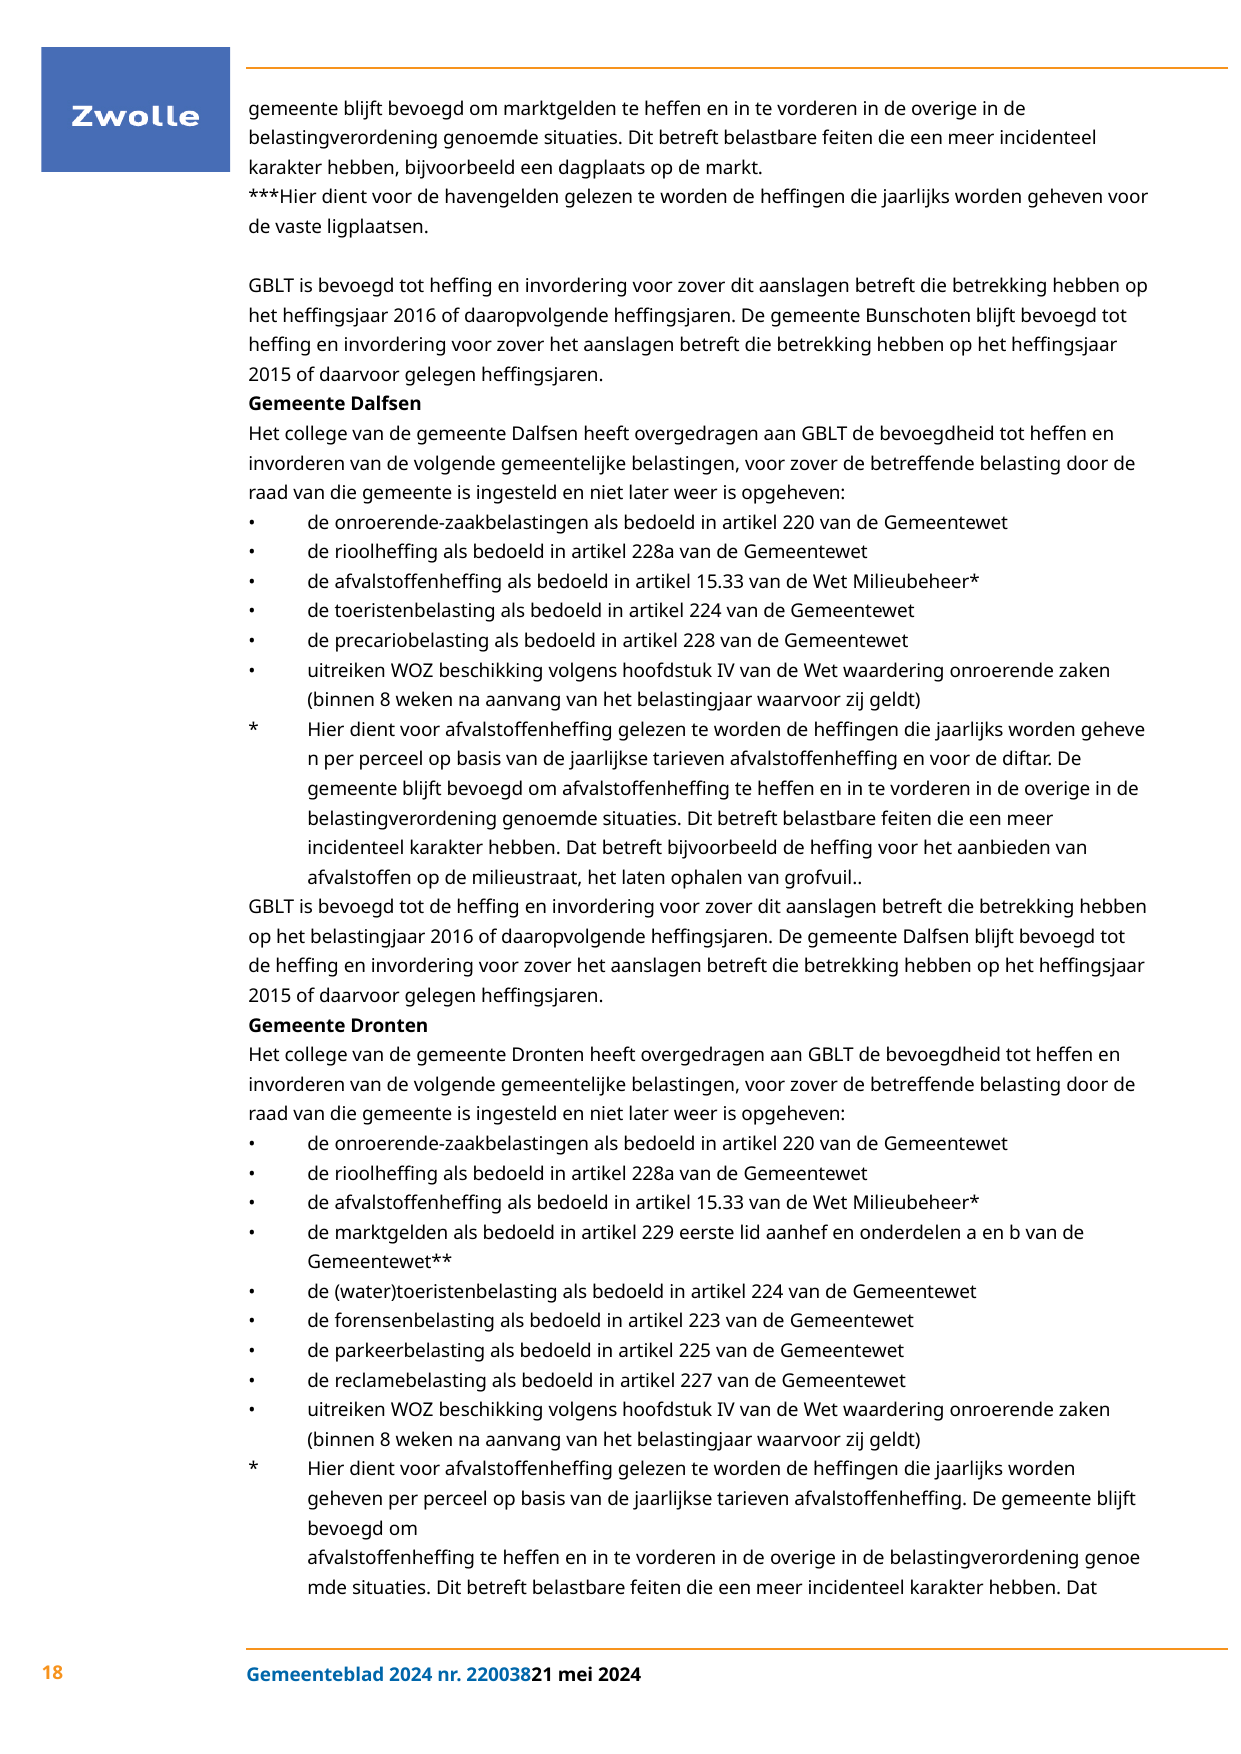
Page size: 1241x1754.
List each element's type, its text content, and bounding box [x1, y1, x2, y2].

list Hier dient voor afvalstoffenheffing gelezen te worden de heffingen die jaarlijks worden geheven per perceel op basis van de jaarlijkse tarieven afvalstoffenheffing. De gemeente blijft bevoegd om afvalstoffenheffing te heffen en in te vorderen in de overige in de belastingverordening genoemde situaties. Dit betreft belastbare feiten die een meer incidenteel karakter hebben. Dat [248, 1456, 1152, 1600]
text GBLT is bevoegd tot heffing en invordering voor zover dit aanslagen betreft die betrekking hebben op het heffingsjaar 2016 of daaropvolgende heffingsjaren. De gemeente Bunschoten blijft bevoegd tot heffing en invordering voor zover het aanslagen betreft die betrekking hebben op het heffingsjaar 2015 of daarvoor gelegen heffingsjaren. [248, 272, 1152, 387]
text Gemeente Dalfsen [248, 391, 1152, 416]
list de toeristenbelasting als bedoeld in artikel 224 van de Gemeentewet [248, 598, 1152, 623]
list de reclamebelasting als bedoeld in artikel 227 van de Gemeentewet [248, 1367, 1152, 1393]
list uitreiken WOZ beschikking volgens hoofdstuk IV van de Wet waardering onroerende zaken (binnen 8 weken na aanvang van het belastingjaar waarvoor zij geldt) [248, 1396, 1152, 1452]
text Het college van de gemeente Dronten heeft overgedragen aan GBLT de bevoegdheid tot heffen en invorderen van de volgende gemeentelijke belastingen, voor zover de betreffende belasting door de raad van die gemeente is ingesteld en niet later weer is opgeheven: [248, 1041, 1152, 1126]
list Hier dient voor afvalstoffenheffing gelezen te worden de heffingen die jaarlijks worden geheven per perceel op basis van de jaarlijkse tarieven afvalstoffenheffing en voor de diftar. De gemeente blijft bevoegd om afvalstoffenheffing te heffen en in te vorderen in de overige in de belastingverordening genoemde situaties. Dit betreft belastbare feiten die een meer incidenteel karakter hebben. Dat betreft bijvoorbeeld de heffing voor het aanbieden van afvalstoffen op de milieustraat, het laten ophalen van grofvuil.. [248, 716, 1152, 890]
list de (water)toeristenbelasting als bedoeld in artikel 224 van de Gemeentewet [248, 1278, 1152, 1304]
list de marktgelden als bedoeld in artikel 229 eerste lid aanhef en onderdelen a en b van de Gemeentewet** [248, 1219, 1152, 1274]
picture [41, 47, 231, 172]
list de rioolheffing als bedoeld in artikel 228a van de Gemeentewet [248, 538, 1152, 564]
list de onroerende-zaakbelastingen als bedoeld in artikel 220 van de Gemeentewet [248, 509, 1152, 535]
list uitreiken WOZ beschikking volgens hoofdstuk IV van de Wet waardering onroerende zaken (binnen 8 weken na aanvang van het belastingjaar waarvoor zij geldt) [248, 657, 1152, 712]
list de afvalstoffenheffing als bedoeld in artikel 15.33 van de Wet Milieubeheer* [248, 568, 1152, 594]
list de precariobelasting als bedoeld in artikel 228 van de Gemeentewet [248, 627, 1152, 653]
text gemeente blijft bevoegd om marktgelden te heffen en in te vorderen in de overige in de belastingverordening genoemde situaties. Dit betreft belastbare feiten die een meer incidenteel karakter hebben, bijvoorbeeld een dagplaats op de markt. [248, 95, 1152, 180]
list de rioolheffing als bedoeld in artikel 228a van de Gemeentewet [248, 1160, 1152, 1186]
text GBLT is bevoegd tot de heffing en invordering voor zover dit aanslagen betreft die betrekking hebben op het belastingjaar 2016 of daaropvolgende heffingsjaren. De gemeente Dalfsen blijft bevoegd tot de heffing en invordering voor zover het aanslagen betreft die betrekking hebben op het heffingsjaar 2015 of daarvoor gelegen heffingsjaren. [248, 893, 1152, 1008]
text Gemeente Dronten [248, 1012, 1152, 1038]
list de onroerende-zaakbelastingen als bedoeld in artikel 220 van de Gemeentewet [248, 1130, 1152, 1156]
list de parkeerbelasting als bedoeld in artikel 225 van de Gemeentewet [248, 1337, 1152, 1363]
list de forensenbelasting als bedoeld in artikel 223 van de Gemeentewet [248, 1308, 1152, 1333]
text ***Hier dient voor de havengelden gelezen te worden de heffingen die jaarlijks worden geheven voor de vaste ligplaatsen. [248, 183, 1152, 239]
text Het college van de gemeente Dalfsen heeft overgedragen aan GBLT de bevoegdheid tot heffen en invorderen van de volgende gemeentelijke belastingen, voor zover de betreffende belasting door de raad van die gemeente is ingesteld en niet later weer is opgeheven: [248, 420, 1152, 505]
list de afvalstoffenheffing als bedoeld in artikel 15.33 van de Wet Milieubeheer* [248, 1189, 1152, 1215]
